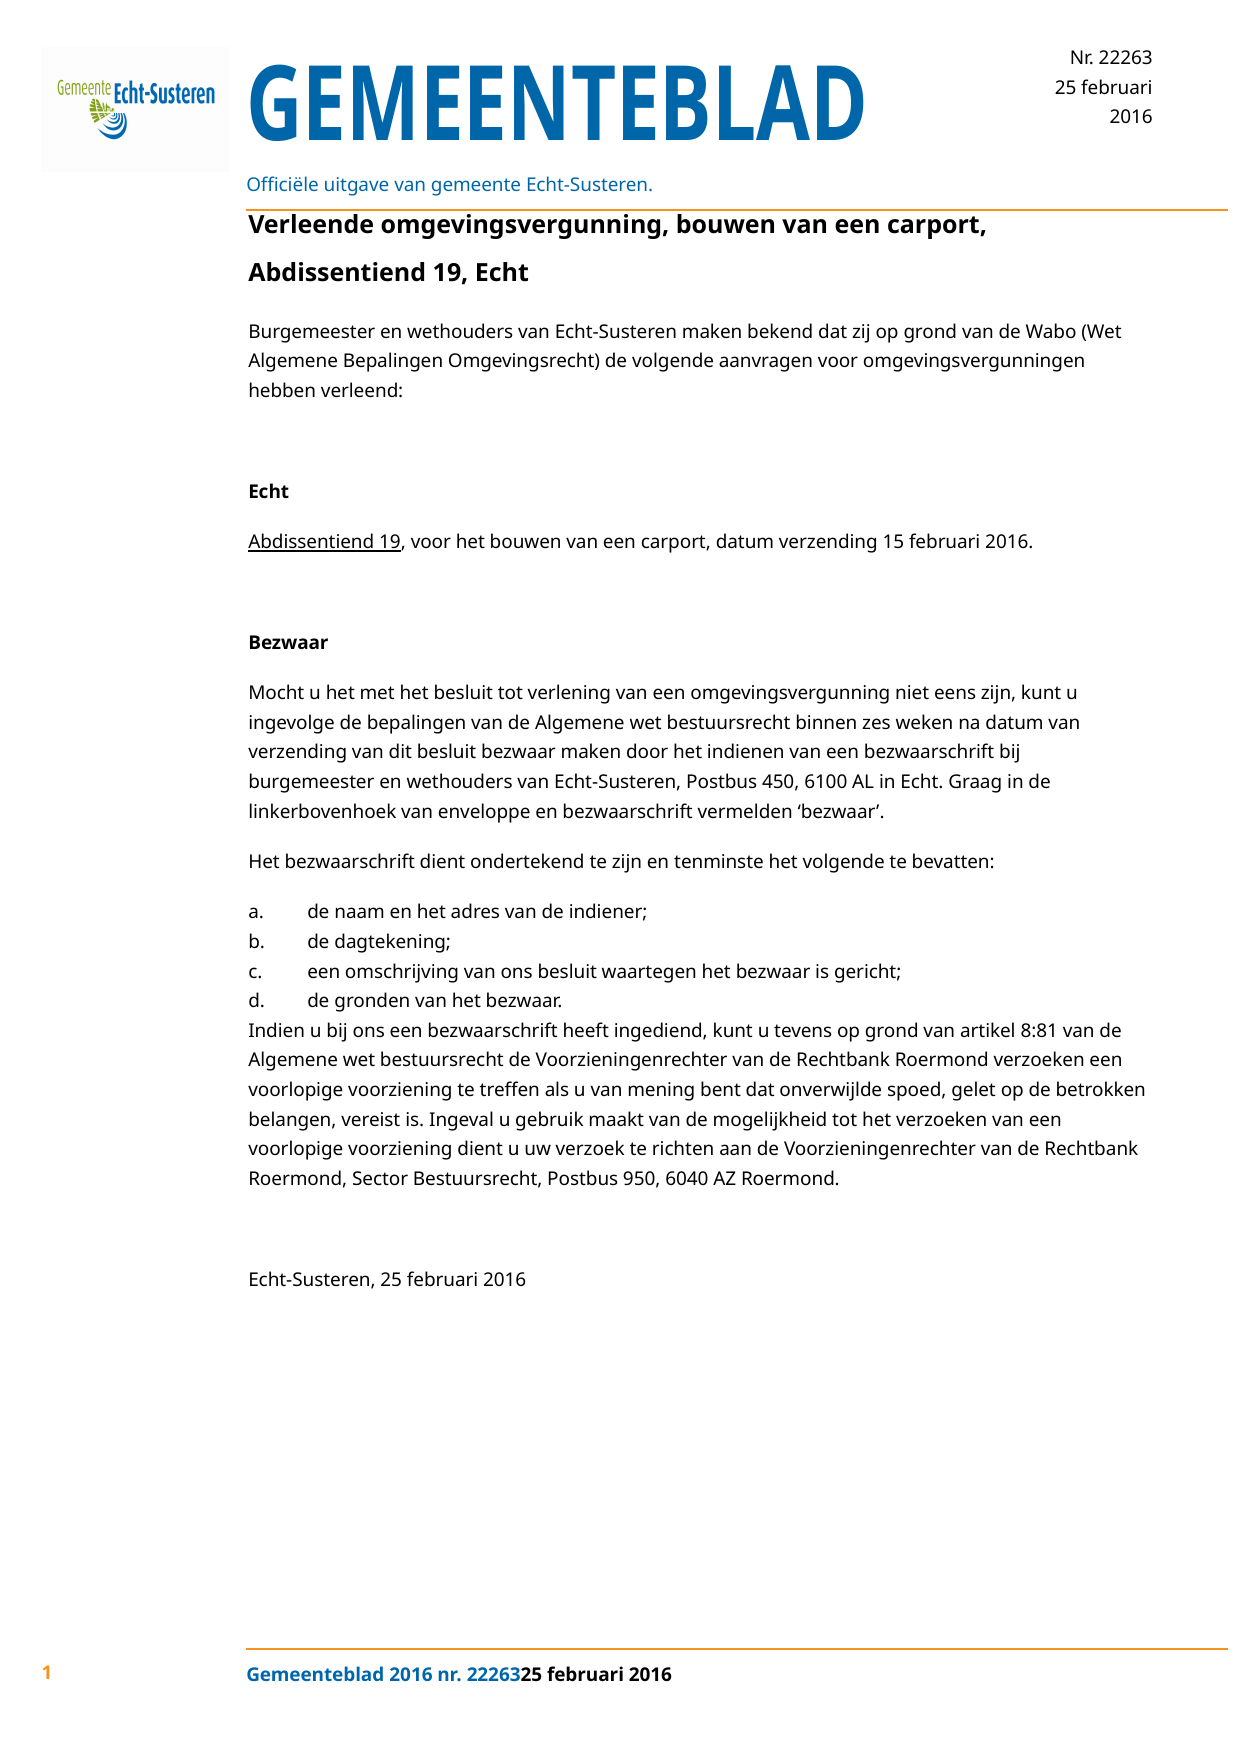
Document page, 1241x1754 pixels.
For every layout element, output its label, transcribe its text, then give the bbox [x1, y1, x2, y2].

text Echt-Susteren, 25 februari 2016 [248, 1266, 1152, 1292]
text Indien u bij ons een bezwaarschrift heeft ingediend, kunt u tevens op grond van artikel 8:81 van de Algemene wet bestuursrecht de Voorzieningenrechter van de Rechtbank Roermond verzoeken een voorlopige voorziening te treffen als u van mening bent dat onverwijlde spoed, gelet op de betrokken belangen, vereist is. Ingeval u gebruik maakt van de mogelijkheid tot het verzoeken van een voorlopige voorziening dient u uw verzoek te richten aan de Voorzieningenrechter van de Rechtbank Roermond, Sector Bestuursrecht, Postbus 950, 6040 AZ Roermond. [248, 1017, 1152, 1191]
text Abdissentiend 19, voor het bouwen van een carport, datum verzending 15 februari 2016. [248, 528, 1152, 554]
list een omschrijving van ons besluit waartegen het bezwaar is gericht; [248, 958, 1152, 984]
text Bezwaar [248, 629, 1152, 655]
text Verleende omgevingsvergunning, bouwen van een carport, Abdissentiend 19, Echt [248, 211, 1152, 288]
text Echt [248, 478, 1152, 504]
text Mocht u het met het besluit tot verlening van een omgevingsvergunning niet eens zijn, kunt u ingevolge de bepalingen van de Algemene wet bestuursrecht binnen zes weken na datum van verzending van dit besluit bezwaar maken door het indienen van een bezwaarschrift bij burgemeester en wethouders van Echt-Susteren, Postbus 450, 6100 AL in Echt. Graag in de linkerbovenhoek van enveloppe en bezwaarschrift vermelden ‘bezwaar’. [248, 679, 1152, 824]
list de dagtekening; [248, 928, 1152, 954]
text Het bezwaarschrift dient ondertekend te zijn en tenminste het volgende te bevatten: [248, 848, 1152, 874]
list de gronden van het bezwaar. [248, 987, 1152, 1013]
picture [41, 47, 231, 172]
text Burgemeester en wethouders van Echt-Susteren maken bekend dat zij op grond van de Wabo (Wet Algemene Bepalingen Omgevingsrecht) de volgende aanvragen voor omgevingsvergunningen hebben verleend: [248, 318, 1152, 403]
list de naam en het adres van de indiener; [248, 899, 1152, 924]
